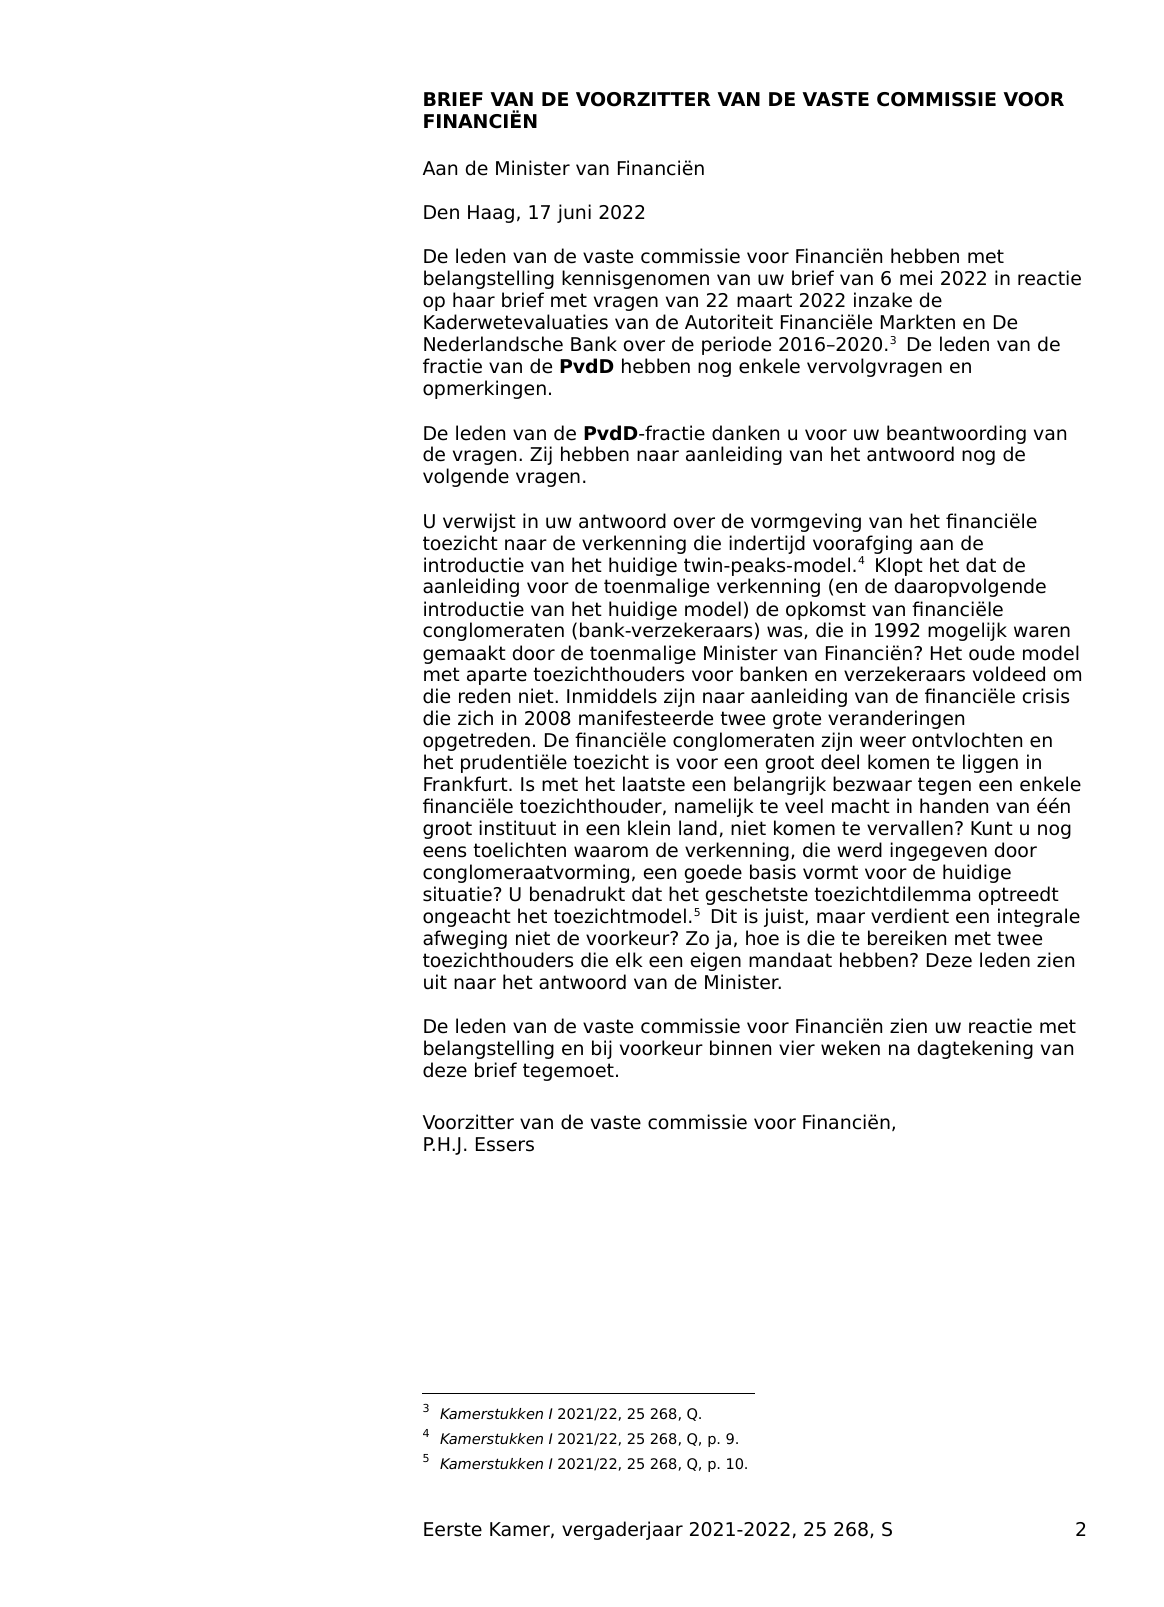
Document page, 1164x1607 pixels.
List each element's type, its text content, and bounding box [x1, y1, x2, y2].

text U verwijst in uw antwoord over de vormgeving van het financiële toezicht naar de verkenning die indertijd voorafging aan de introductie van het huidige twin-peaks-model. Klopt het dat de aanleiding voor de toenmalige verkenning (en de daaropvolgende introductie van het huidige model) de opkomst van financiële conglomeraten (bank-verzekeraars) was, die in 1992 mogelijk waren gemaakt door de toenmalige Minister van Financiën? Het oude model met aparte toezichthouders voor banken en verzekeraars voldeed om die reden niet. Inmiddels zijn naar aanleiding van de financiële crisis die zich in 2008 manifesteerde twee grote veranderingen opgetreden. De financiële conglomeraten zijn weer ontvlochten en het prudentiële toezicht is voor een groot deel komen te liggen in Frankfurt. Is met het laatste een belangrijk bezwaar tegen een enkele financiële toezichthouder, namelijk te veel macht in handen van één groot instituut in een klein land, niet komen te vervallen? Kunt u nog eens toelichten waarom de verkenning, die werd ingegeven door conglomeraatvorming, een goede basis vormt voor de huidige situatie? U benadrukt dat het geschetste toezichtdilemma optreedt ongeacht het toezichtmodel. Dit is juist, maar verdient een integrale afweging niet de voorkeur? Zo ja, hoe is die te bereiken met twee toezichthouders die elk een eigen mandaat hebben? Deze leden zien uit naar het antwoord van de Minister. [422, 511, 1087, 994]
text De leden van de vaste commissie voor Financiën hebben met belangstelling kennisgenomen van uw brief van 6 mei 2022 in reactie op haar brief met vragen van 22 maart 2022 inzake de Kaderwetevaluaties van de Autoriteit Financiële Markten en De Nederlandsche Bank over de periode 2016–2020. De leden van de fractie van de PvdD hebben nog enkele vervolgvragen en opmerkingen. [422, 246, 1087, 400]
text De leden van de PvdD-fractie danken u voor uw beantwoording van de vragen. Zij hebben naar aanleiding van het antwoord nog de volgende vragen. [422, 422, 1087, 488]
text De leden van de vaste commissie voor Financiën zien uw reactie met belangstelling en bij voorkeur binnen vier weken na dagtekening van deze brief tegemoet. [422, 1016, 1087, 1082]
text Kamerstukken I 2021/22, 25 268, Q, p. 10. [422, 1452, 1087, 1474]
text Aan de Minister van Financiën [422, 158, 1087, 180]
text Voorzitter van de vaste commissie voor Financiën, P.H.J. Essers [422, 1112, 1087, 1156]
text Kamerstukken I 2021/22, 25 268, Q, p. 9. [422, 1427, 1087, 1449]
text Den Haag, 17 juni 2022 [422, 202, 1087, 224]
subtitle BRIEF VAN DE VOORZITTER VAN DE VASTE COMMISSIE VOOR FINANCIËN [422, 89, 1087, 133]
text Kamerstukken I 2021/22, 25 268, Q. [422, 1402, 1087, 1424]
